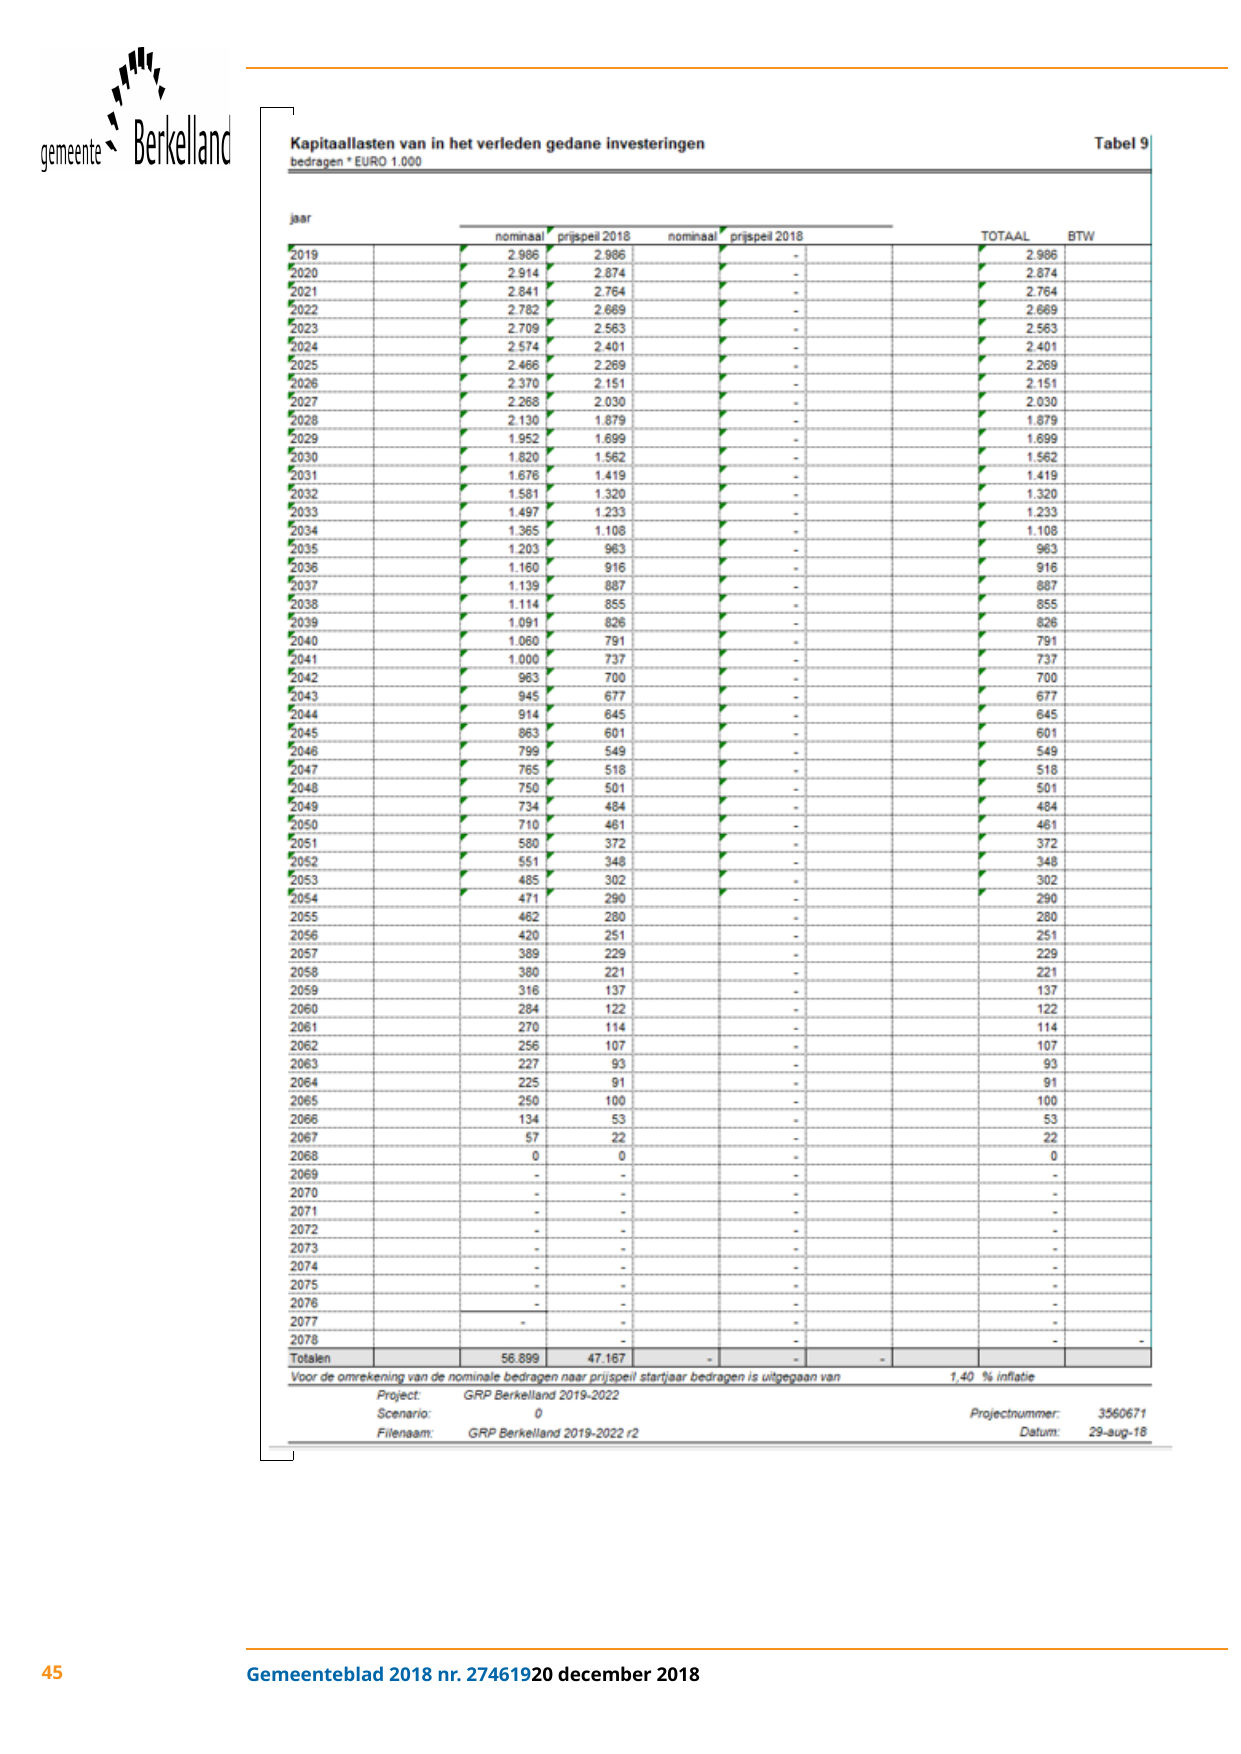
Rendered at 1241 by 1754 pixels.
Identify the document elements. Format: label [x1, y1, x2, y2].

picture [41, 47, 231, 172]
picture [268, 115, 1173, 1451]
